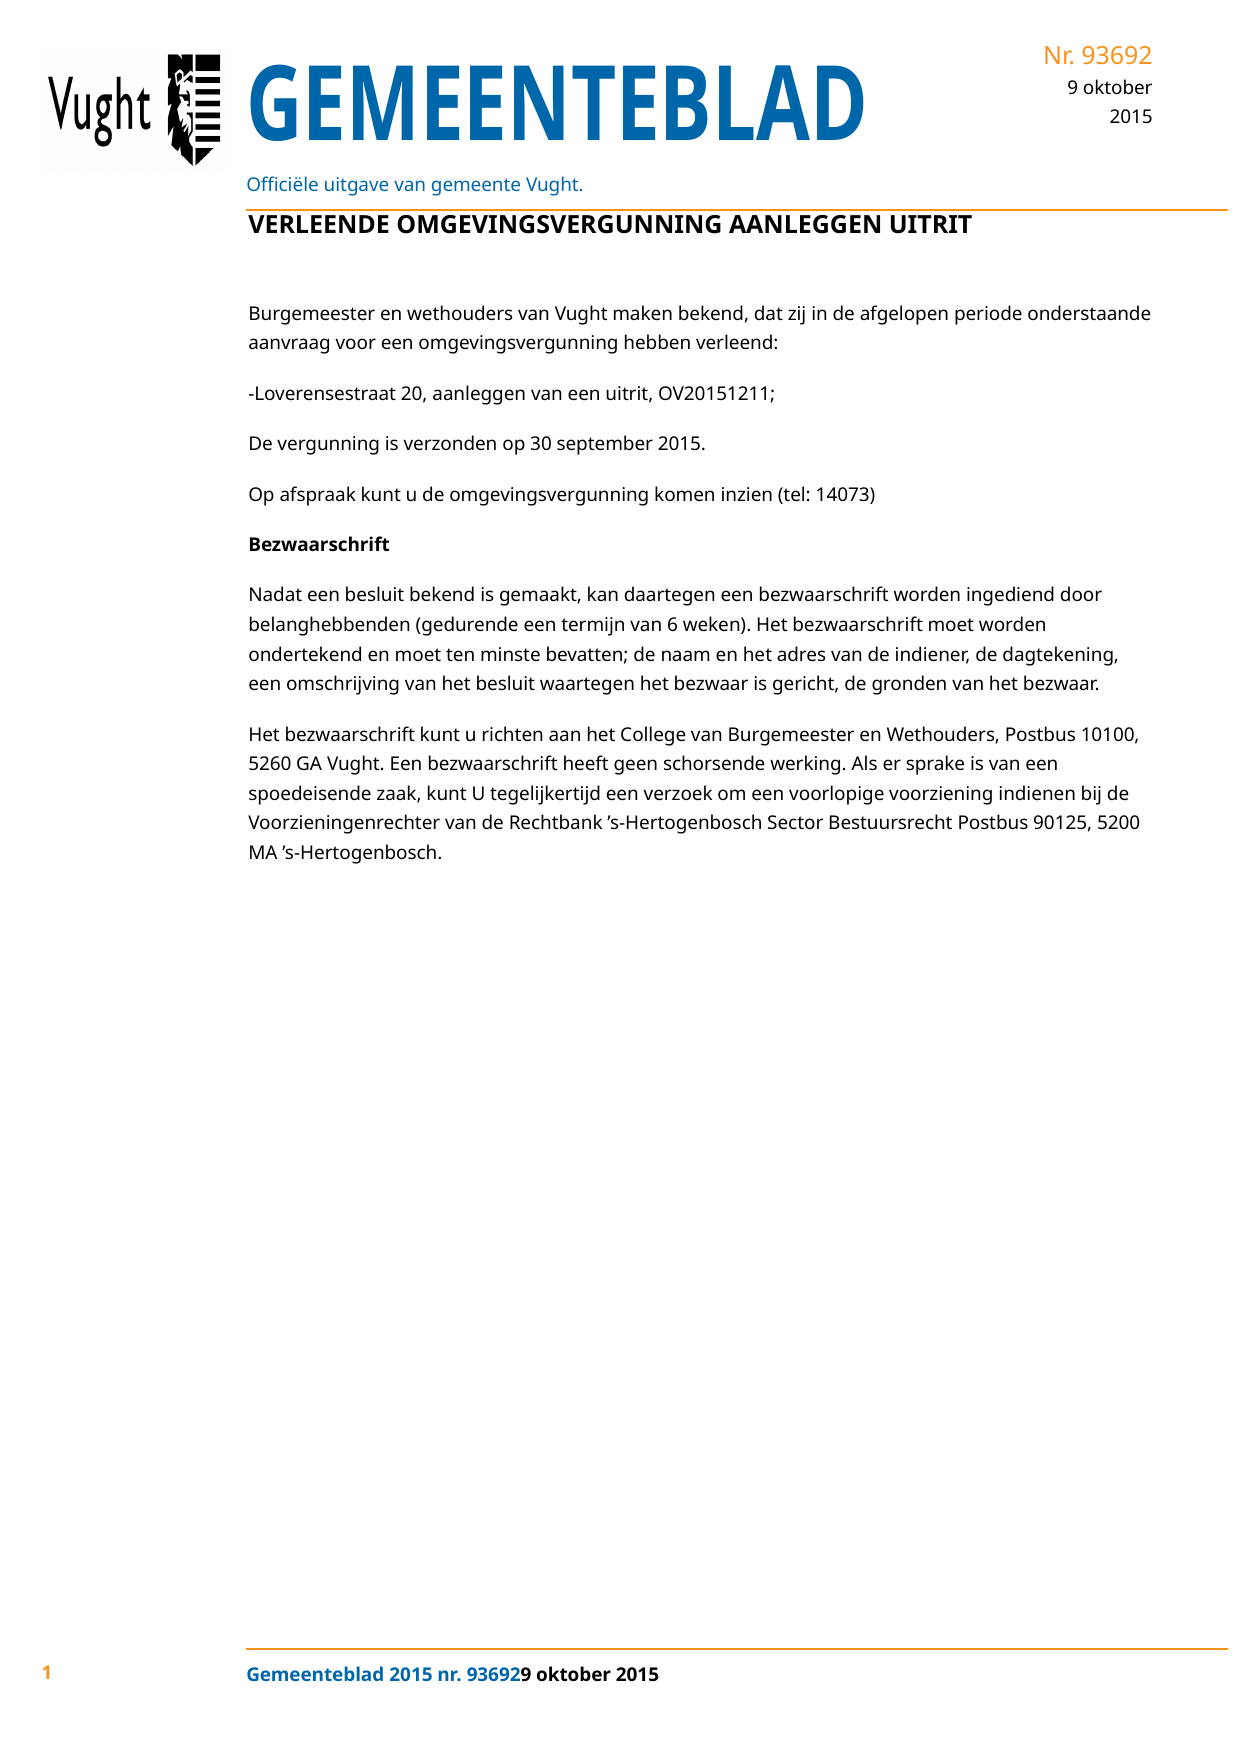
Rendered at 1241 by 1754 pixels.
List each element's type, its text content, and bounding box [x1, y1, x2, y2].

text Het bezwaarschrift kunt u richten aan het College van Burgemeester en Wethouders, Postbus 10100, 5260 GA Vught. Een bezwaarschrift heeft geen schorsende werking. Als er sprake is van een spoedeisende zaak, kunt U tegelijkertijd een verzoek om een voorlopige voorziening indienen bij de Voorzieningenrechter van de Rechtbank ’s-Hertogenbosch Sector Bestuursrecht Postbus 90125, 5200 MA ’s-Hertogenbosch. [248, 721, 1152, 865]
text Burgemeester en wethouders van Vught maken bekend, dat zij in de afgelopen periode onderstaande aanvraag voor een omgevingsvergunning hebben verleend: [248, 300, 1152, 355]
text Op afspraak kunt u de omgevingsvergunning komen inzien (tel: 14073) [248, 481, 1152, 506]
text Bezwaarschrift [248, 531, 1152, 557]
text VERLEENDE OMGEVINGSVERGUNNING AANLEGGEN UITRIT [248, 211, 1152, 241]
text Nadat een besluit bekend is gemaakt, kan daartegen een bezwaarschrift worden ingediend door belanghebbenden (gedurende een termijn van 6 weken). Het bezwaarschrift moet worden ondertekend en moet ten minste bevatten; de naam en het adres van de indiener, de dagtekening, een omschrijving van het besluit waartegen het bezwaar is gericht, de gronden van het bezwaar. [248, 582, 1152, 696]
picture [41, 47, 231, 172]
text -Loverensestraat 20, aanleggen van een uitrit, OV20151211; [248, 380, 1152, 406]
text De vergunning is verzonden op 30 september 2015. [248, 430, 1152, 456]
